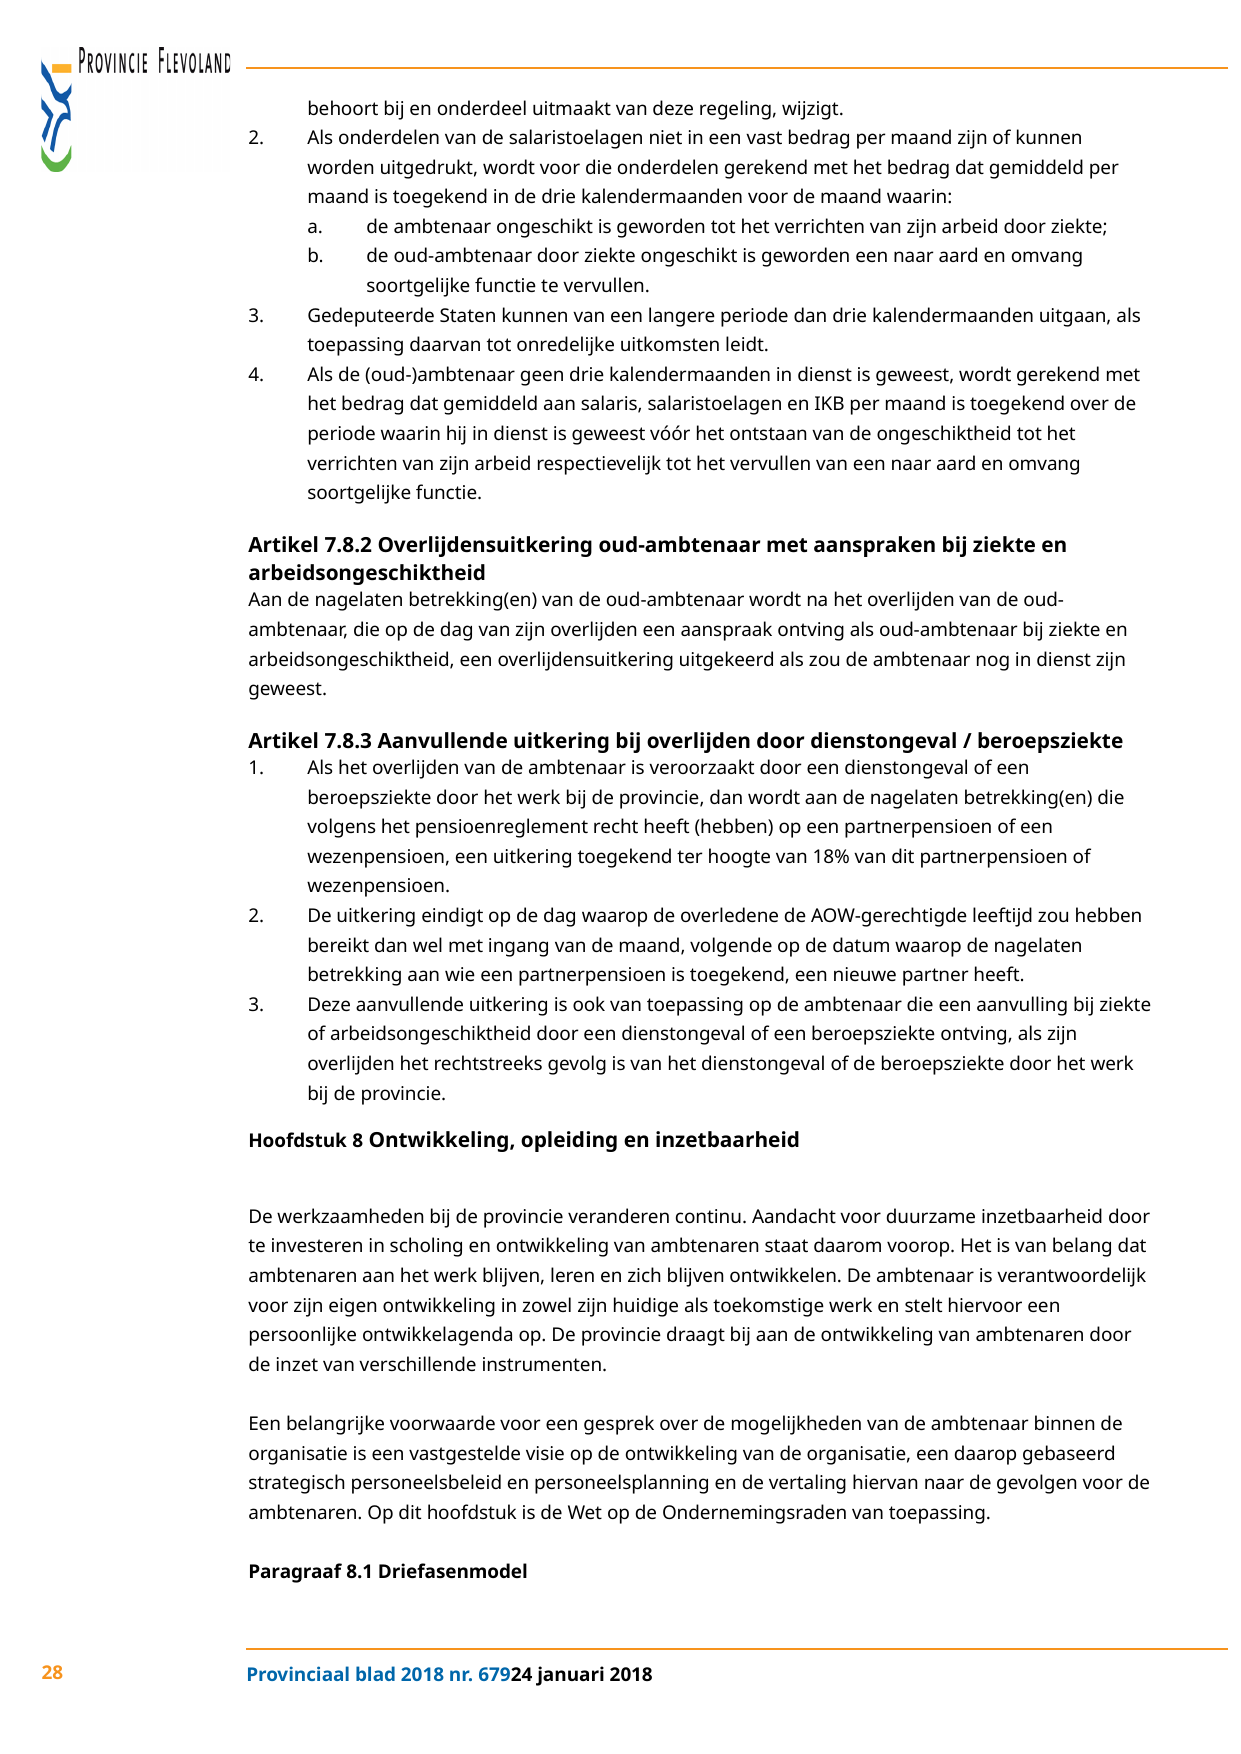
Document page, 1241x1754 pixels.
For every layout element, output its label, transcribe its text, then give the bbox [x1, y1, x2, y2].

text Paragraaf 8.1 Driefasenmodel [248, 1558, 1152, 1584]
list de ambtenaar ongeschikt is geworden tot het verrichten van zijn arbeid door ziekte; [307, 213, 1152, 239]
list Als het overlijden van de ambtenaar is veroorzaakt door een dienstongeval of een beroepsziekte door het werk bij de provincie, dan wordt aan de nagelaten betrekking(en) die volgens het pensioenreglement recht heeft (hebben) op een partnerpensioen of een wezenpensioen, een uitkering toegekend ter hoogte van 18% van dit partnerpensioen of wezenpensioen. [248, 754, 1152, 898]
text Artikel 7.8.3 Aanvullende uitkering bij overlijden door dienstongeval / beroepsziekte [248, 726, 1152, 754]
list Gedeputeerde Staten kunnen van een langere periode dan drie kalendermaanden uitgaan, als toepassing daarvan tot onredelijke uitkomsten leidt. [248, 302, 1152, 357]
list De uitkering eindigt op de dag waarop de overledene de AOW-gerechtigde leeftijd zou hebben bereikt dan wel met ingang van de maand, volgende op de datum waarop de nagelaten betrekking aan wie een partnerpensioen is toegekend, een nieuwe partner heeft. [248, 902, 1152, 987]
text De werkzaamheden bij de provincie veranderen continu. Aandacht voor duurzame inzetbaarheid door te investeren in scholing en ontwikkeling van ambtenaren staat daarom voorop. Het is van belang dat ambtenaren aan het werk blijven, leren en zich blijven ontwikkelen. De ambtenaar is verantwoordelijk voor zijn eigen ontwikkeling in zowel zijn huidige als toekomstige werk en stelt hiervoor een persoonlijke ontwikkelagenda op. De provincie draagt bij aan de ontwikkeling van ambtenaren door de inzet van verschillende instrumenten. [248, 1203, 1152, 1377]
text Artikel 7.8.2 Overlijdensuitkering oud-ambtenaar met aanspraken bij ziekte en arbeidsongeschiktheid [248, 530, 1152, 587]
list Als onderdelen van de salaristoelagen niet in een vast bedrag per maand zijn of kunnen worden uitgedrukt, wordt voor die onderdelen gerekend met het bedrag dat gemiddeld per maand is toegekend in de drie kalendermaanden voor de maand waarin: [248, 124, 1152, 209]
list behoort bij en onderdeel uitmaakt van deze regeling, wijzigt. [248, 95, 1152, 121]
list Als de (oud-)ambtenaar geen drie kalendermaanden in dienst is geweest, wordt gerekend met het bedrag dat gemiddeld aan salaris, salaristoelagen en IKB per maand is toegekend over de periode waarin hij in dienst is geweest vóór het ontstaan van de ongeschiktheid tot het verrichten van zijn arbeid respectievelijk tot het vervullen van een naar aard en omvang soortgelijke functie. [248, 361, 1152, 505]
list de oud-ambtenaar door ziekte ongeschikt is geworden een naar aard en omvang soortgelijke functie te vervullen. [307, 243, 1152, 298]
text Hoofdstuk 8 Ontwikkeling, opleiding en inzetbaarheid [248, 1125, 1152, 1154]
list Deze aanvullende uitkering is ook van toepassing op de ambtenaar die een aanvulling bij ziekte of arbeidsongeschiktheid door een dienstongeval of een beroepsziekte ontving, als zijn overlijden het rechtstreeks gevolg is van het dienstongeval of de beroepsziekte door het werk bij de provincie. [248, 991, 1152, 1105]
text Aan de nagelaten betrekking(en) van de oud-ambtenaar wordt na het overlijden van de oud-ambtenaar, die op de dag van zijn overlijden een aanspraak ontving als oud-ambtenaar bij ziekte en arbeidsongeschiktheid, een overlijdensuitkering uitgekeerd als zou de ambtenaar nog in dienst zijn geweest. [248, 587, 1152, 701]
picture [41, 47, 231, 172]
text Een belangrijke voorwaarde voor een gesprek over de mogelijkheden van de ambtenaar binnen de organisatie is een vastgestelde visie op de ontwikkeling van de organisatie, een daarop gebaseerd strategisch personeelsbeleid en personeelsplanning en de vertaling hiervan naar de gevolgen voor de ambtenaren. Op dit hoofdstuk is de Wet op de Ondernemingsraden van toepassing. [248, 1410, 1152, 1524]
